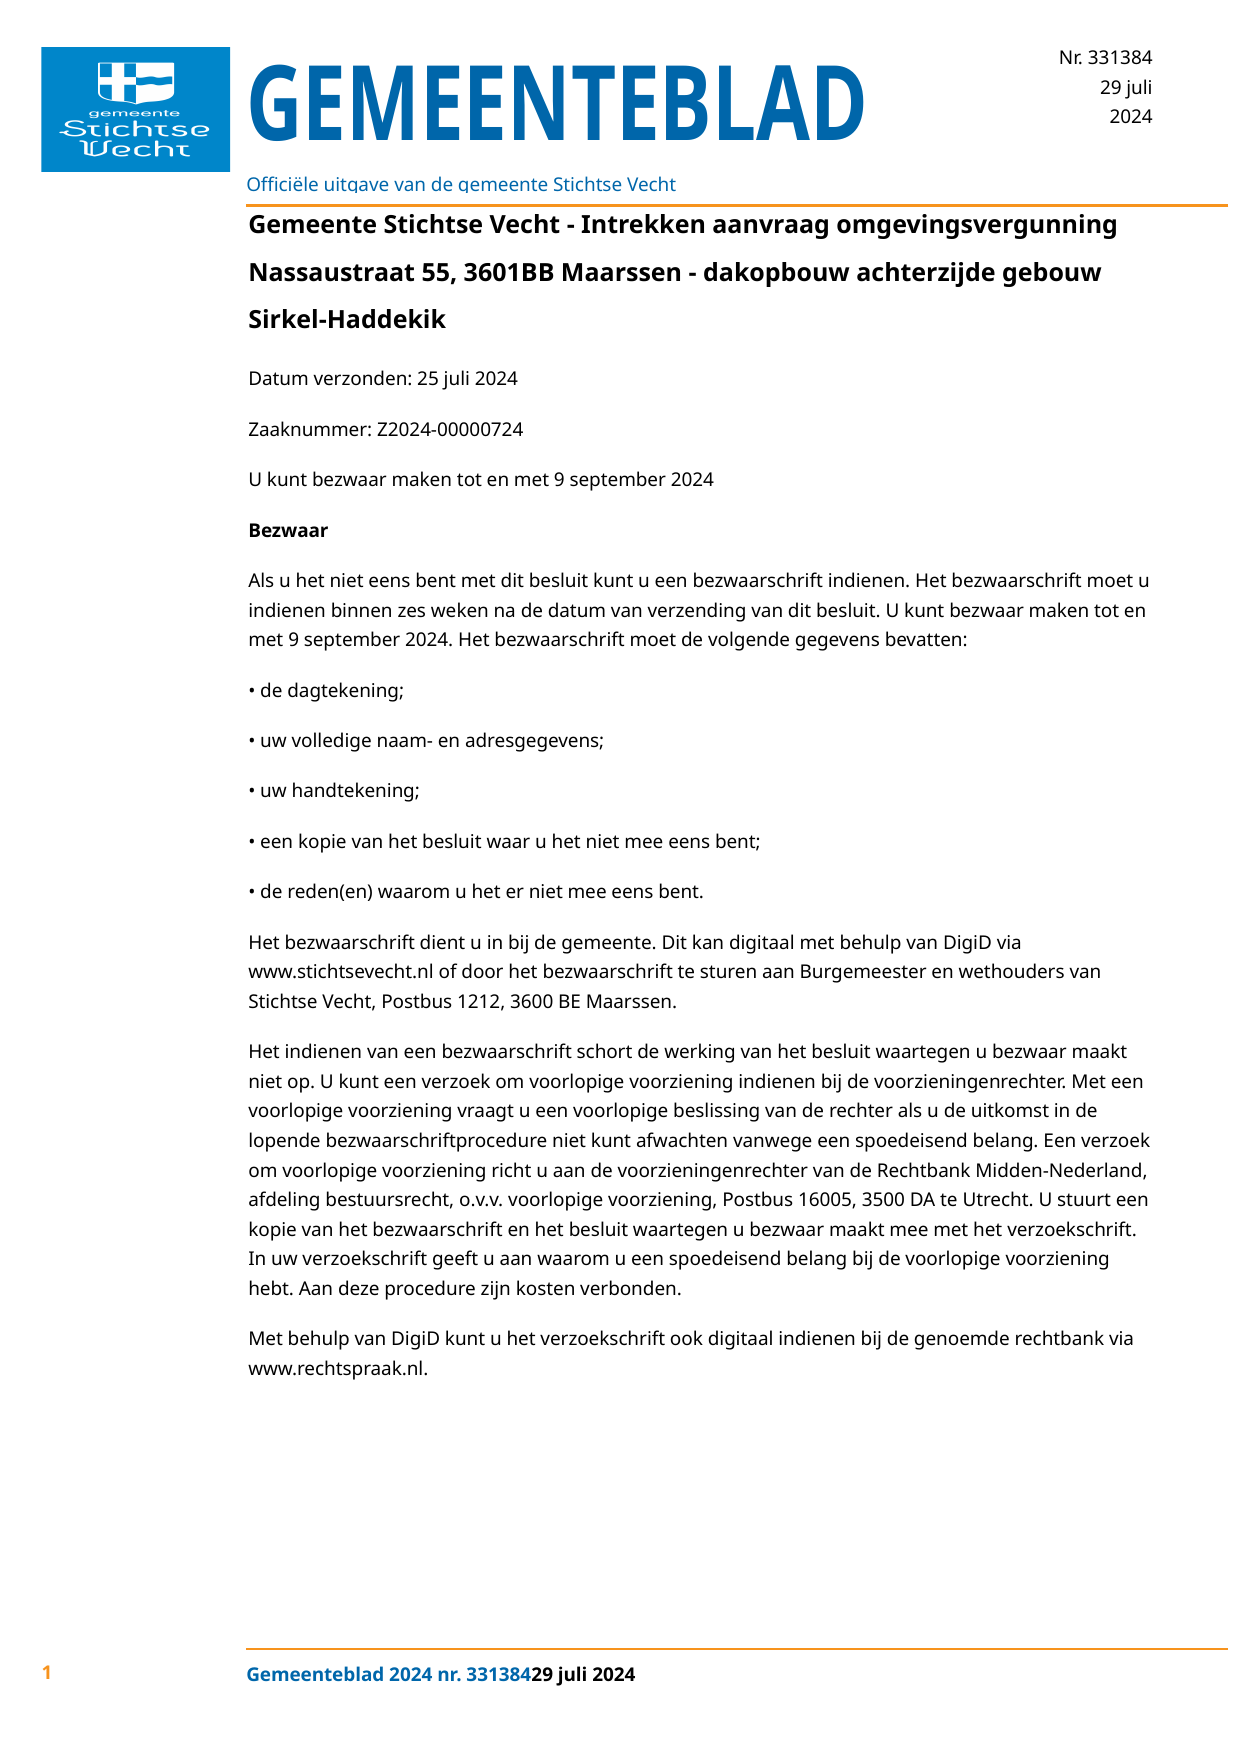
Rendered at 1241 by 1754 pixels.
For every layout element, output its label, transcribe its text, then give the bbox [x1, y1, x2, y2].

text Datum verzonden: 25 juli 2024 [248, 366, 1152, 391]
text Gemeente Stichtse Vecht - Intrekken aanvraag omgevingsvergunning Nassaustraat 55, 3601BB Maarssen - dakopbouw achterzijde gebouw Sirkel-Haddekik [248, 207, 1152, 336]
text Het indienen van een bezwaarschrift schort de werking van het besluit waartegen u bezwaar maakt niet op. U kunt een verzoek om voorlopige voorziening indienen bij de voorzieningenrechter. Met een voorlopige voorziening vraagt u een voorlopige beslissing van de rechter als u de uitkomst in de lopende bezwaarschriftprocedure niet kunt afwachten vanwege een spoedeisend belang. Een verzoek om voorlopige voorziening richt u aan de voorzieningenrechter van de Rechtbank Midden-Nederland, afdeling bestuursrecht, o.v.v. voorlopige voorziening, Postbus 16005, 3500 DA te Utrecht. U stuurt een kopie van het bezwaarschrift en het besluit waartegen u bezwaar maakt mee met het verzoekschrift. In uw verzoekschrift geeft u aan waarom u een spoedeisend belang bij de voorlopige voorziening hebt. Aan deze procedure zijn kosten verbonden. [248, 1038, 1152, 1301]
text Zaaknummer: Z2024-00000724 [248, 416, 1152, 442]
text U kunt bezwaar maken tot en met 9 september 2024 [248, 466, 1152, 492]
text • een kopie van het besluit waar u het niet mee eens bent; [248, 828, 1152, 854]
text • uw handtekening; [248, 778, 1152, 803]
picture [99, 63, 135, 101]
text • de reden(en) waarom u het er niet mee eens bent. [248, 878, 1152, 904]
text Bezwaar [248, 517, 1152, 542]
text Het bezwaarschrift dient u in bij de gemeente. Dit kan digitaal met behulp van DigiD via www.stichtsevecht.nl of door het bezwaarschrift te sturen aan Burgemeester en wethouders van Stichtse Vecht, Postbus 1212, 3600 BE Maarssen. [248, 929, 1152, 1014]
picture [137, 63, 174, 103]
text • uw volledige naam- en adresgegevens; [248, 727, 1152, 753]
text • de dagtekening; [248, 677, 1152, 702]
text Met behulp van DigiD kunt u het verzoekschrift ook digitaal indienen bij de genoemde rechtbank via www.rechtspraak.nl. [248, 1326, 1152, 1381]
text Als u het niet eens bent met dit besluit kunt u een bezwaarschrift indienen. Het bezwaarschrift moet u indienen binnen zes weken na de datum van verzending van dit besluit. U kunt bezwaar maken tot en met 9 september 2024. Het bezwaarschrift moet de volgende gegevens bevatten: [248, 567, 1152, 652]
